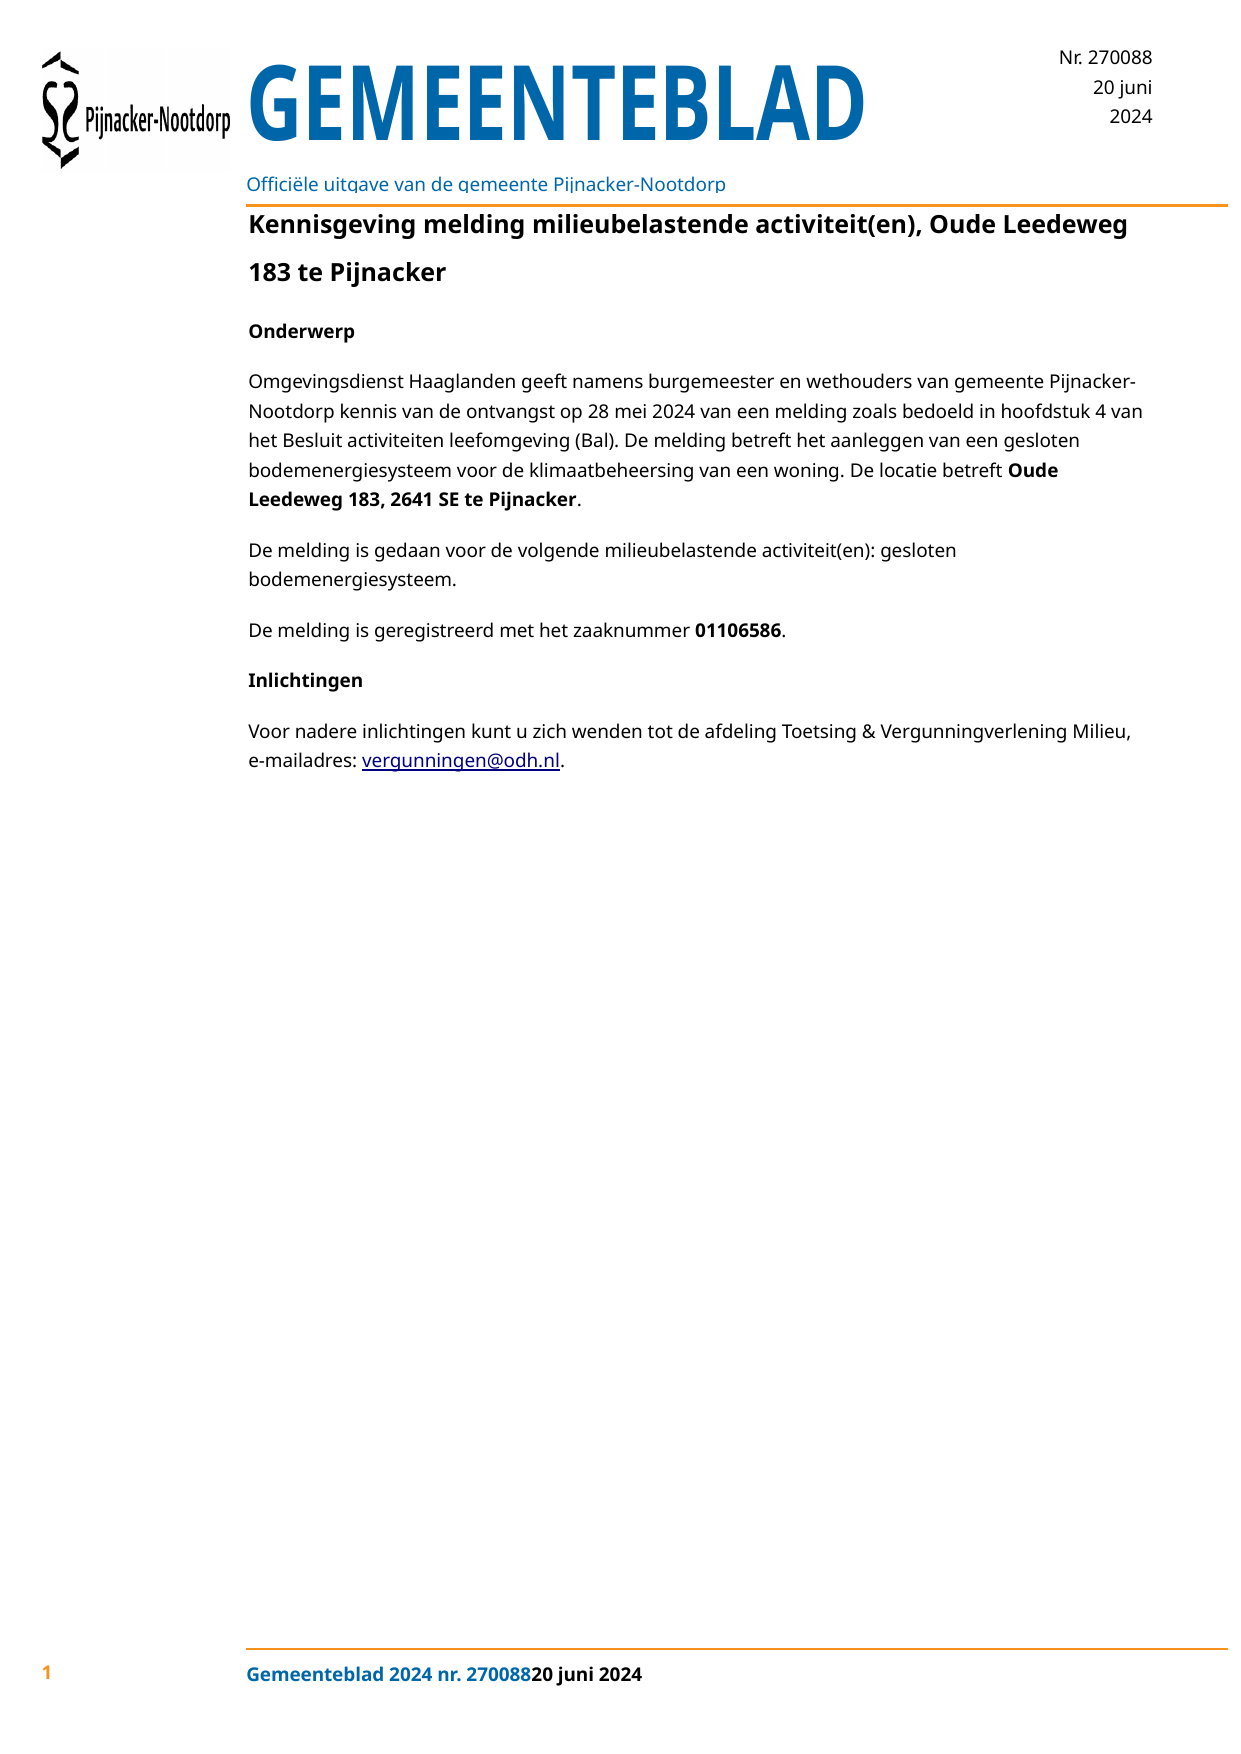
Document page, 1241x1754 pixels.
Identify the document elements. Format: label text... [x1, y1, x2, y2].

text Omgevingsdienst Haaglanden geeft namens burgemeester en wethouders van gemeente Pijnacker-Nootdorp kennis van de ontvangst op 28 mei 2024 van een melding zoals bedoeld in hoofdstuk 4 van het Besluit activiteiten leefomgeving (Bal). De melding betreft het aanleggen van een gesloten bodemenergiesysteem voor de klimaatbeheersing van een woning. De locatie betreft Oude Leedeweg 183, 2641 SE te Pijnacker. [248, 368, 1152, 512]
picture [41, 47, 231, 172]
text Onderwerp [248, 318, 1152, 344]
text De melding is geregistreerd met het zaaknummer 01106586. [248, 617, 1152, 643]
text Voor nadere inlichtingen kunt u zich wenden tot de afdeling Toetsing & Vergunningverlening Milieu, e-mailadres: vergunningen@odh.nl. [248, 718, 1152, 773]
text De melding is gedaan voor de volgende milieubelastende activiteit(en): gesloten bodemenergiesysteem. [248, 537, 1152, 592]
text Inlichtingen [248, 667, 1152, 693]
text Kennisgeving melding milieubelastende activiteit(en), Oude Leedeweg 183 te Pijnacker [248, 207, 1152, 288]
